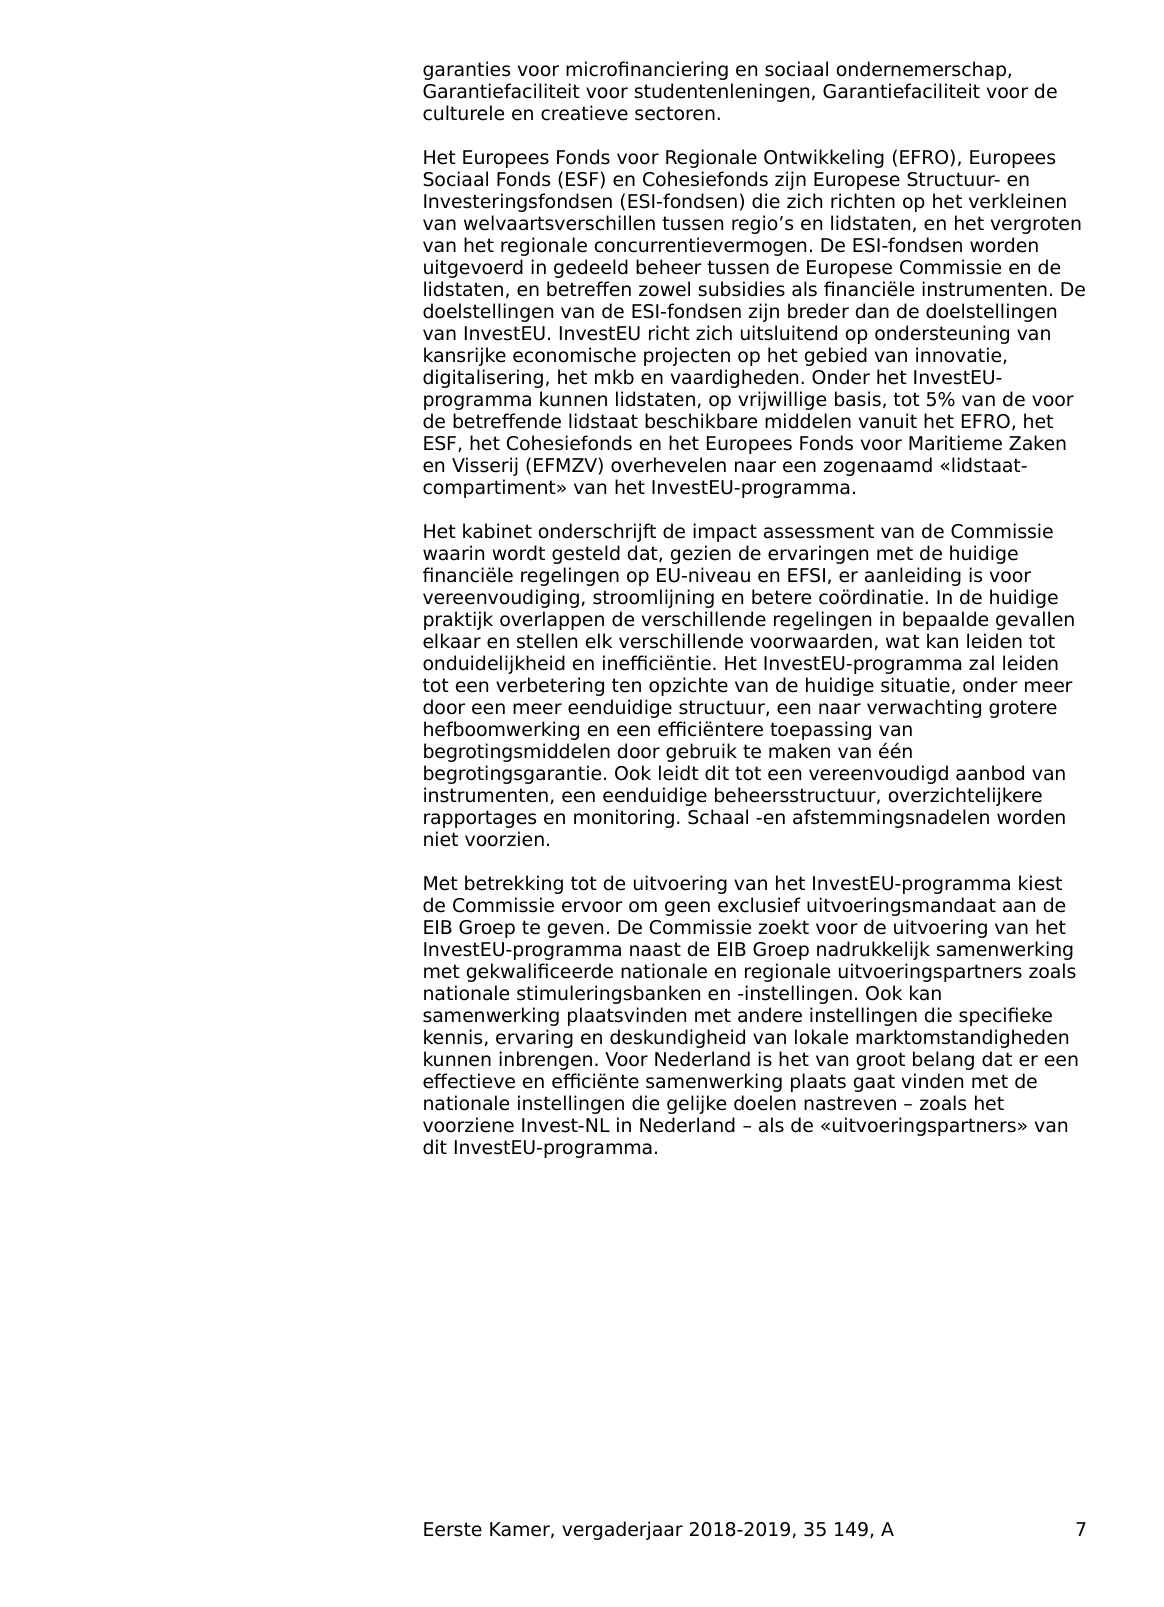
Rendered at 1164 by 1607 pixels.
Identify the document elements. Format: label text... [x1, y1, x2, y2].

text Het Europees Fonds voor Regionale Ontwikkeling (EFRO), Europees Sociaal Fonds (ESF) en Cohesiefonds zijn Europese Structuur- en Investeringsfondsen (ESI-fondsen) die zich richten op het verkleinen van welvaartsverschillen tussen regio’s en lidstaten, en het vergroten van het regionale concurrentievermogen. De ESI-fondsen worden uitgevoerd in gedeeld beheer tussen de Europese Commissie en de lidstaten, en betreffen zowel subsidies als financiële instrumenten. De doelstellingen van de ESI-fondsen zijn breder dan de doelstellingen van InvestEU. InvestEU richt zich uitsluitend op ondersteuning van kansrijke economische projecten op het gebied van innovatie, digitalisering, het mkb en vaardigheden. Onder het InvestEU-programma kunnen lidstaten, op vrijwillige basis, tot 5% van de voor de betreffende lidstaat beschikbare middelen vanuit het EFRO, het ESF, het Cohesiefonds en het Europees Fonds voor Maritieme Zaken en Visserij (EFMZV) overhevelen naar een zogenaamd «lidstaat-compartiment» van het InvestEU-programma. [422, 147, 1087, 499]
text garanties voor microfinanciering en sociaal ondernemerschap, Garantiefaciliteit voor studentenleningen, Garantiefaciliteit voor de culturele en creatieve sectoren. [422, 59, 1087, 125]
text Het kabinet onderschrijft de impact assessment van de Commissie waarin wordt gesteld dat, gezien de ervaringen met de huidige financiële regelingen op EU-niveau en EFSI, er aanleiding is voor vereenvoudiging, stroomlijning en betere coördinatie. In de huidige praktijk overlappen de verschillende regelingen in bepaalde gevallen elkaar en stellen elk verschillende voorwaarden, wat kan leiden tot onduidelijkheid en inefficiëntie. Het InvestEU-programma zal leiden tot een verbetering ten opzichte van de huidige situatie, onder meer door een meer eenduidige structuur, een naar verwachting grotere hefboomwerking en een efficiëntere toepassing van begrotingsmiddelen door gebruik te maken van één begrotingsgarantie. Ook leidt dit tot een vereenvoudigd aanbod van instrumenten, een eenduidige beheersstructuur, overzichtelijkere rapportages en monitoring. Schaal -en afstemmingsnadelen worden niet voorzien. [422, 521, 1087, 851]
text Met betrekking tot de uitvoering van het InvestEU-programma kiest de Commissie ervoor om geen exclusief uitvoeringsmandaat aan de EIB Groep te geven. De Commissie zoekt voor de uitvoering van het InvestEU-programma naast de EIB Groep nadrukkelijk samenwerking met gekwalificeerde nationale en regionale uitvoeringspartners zoals nationale stimuleringsbanken en -instellingen. Ook kan samenwerking plaatsvinden met andere instellingen die specifieke kennis, ervaring en deskundigheid van lokale marktomstandigheden kunnen inbrengen. Voor Nederland is het van groot belang dat er een effectieve en efficiënte samenwerking plaats gaat vinden met de nationale instellingen die gelijke doelen nastreven – zoals het voorziene Invest-NL in Nederland – als de «uitvoeringspartners» van dit InvestEU-programma. [422, 873, 1087, 1159]
